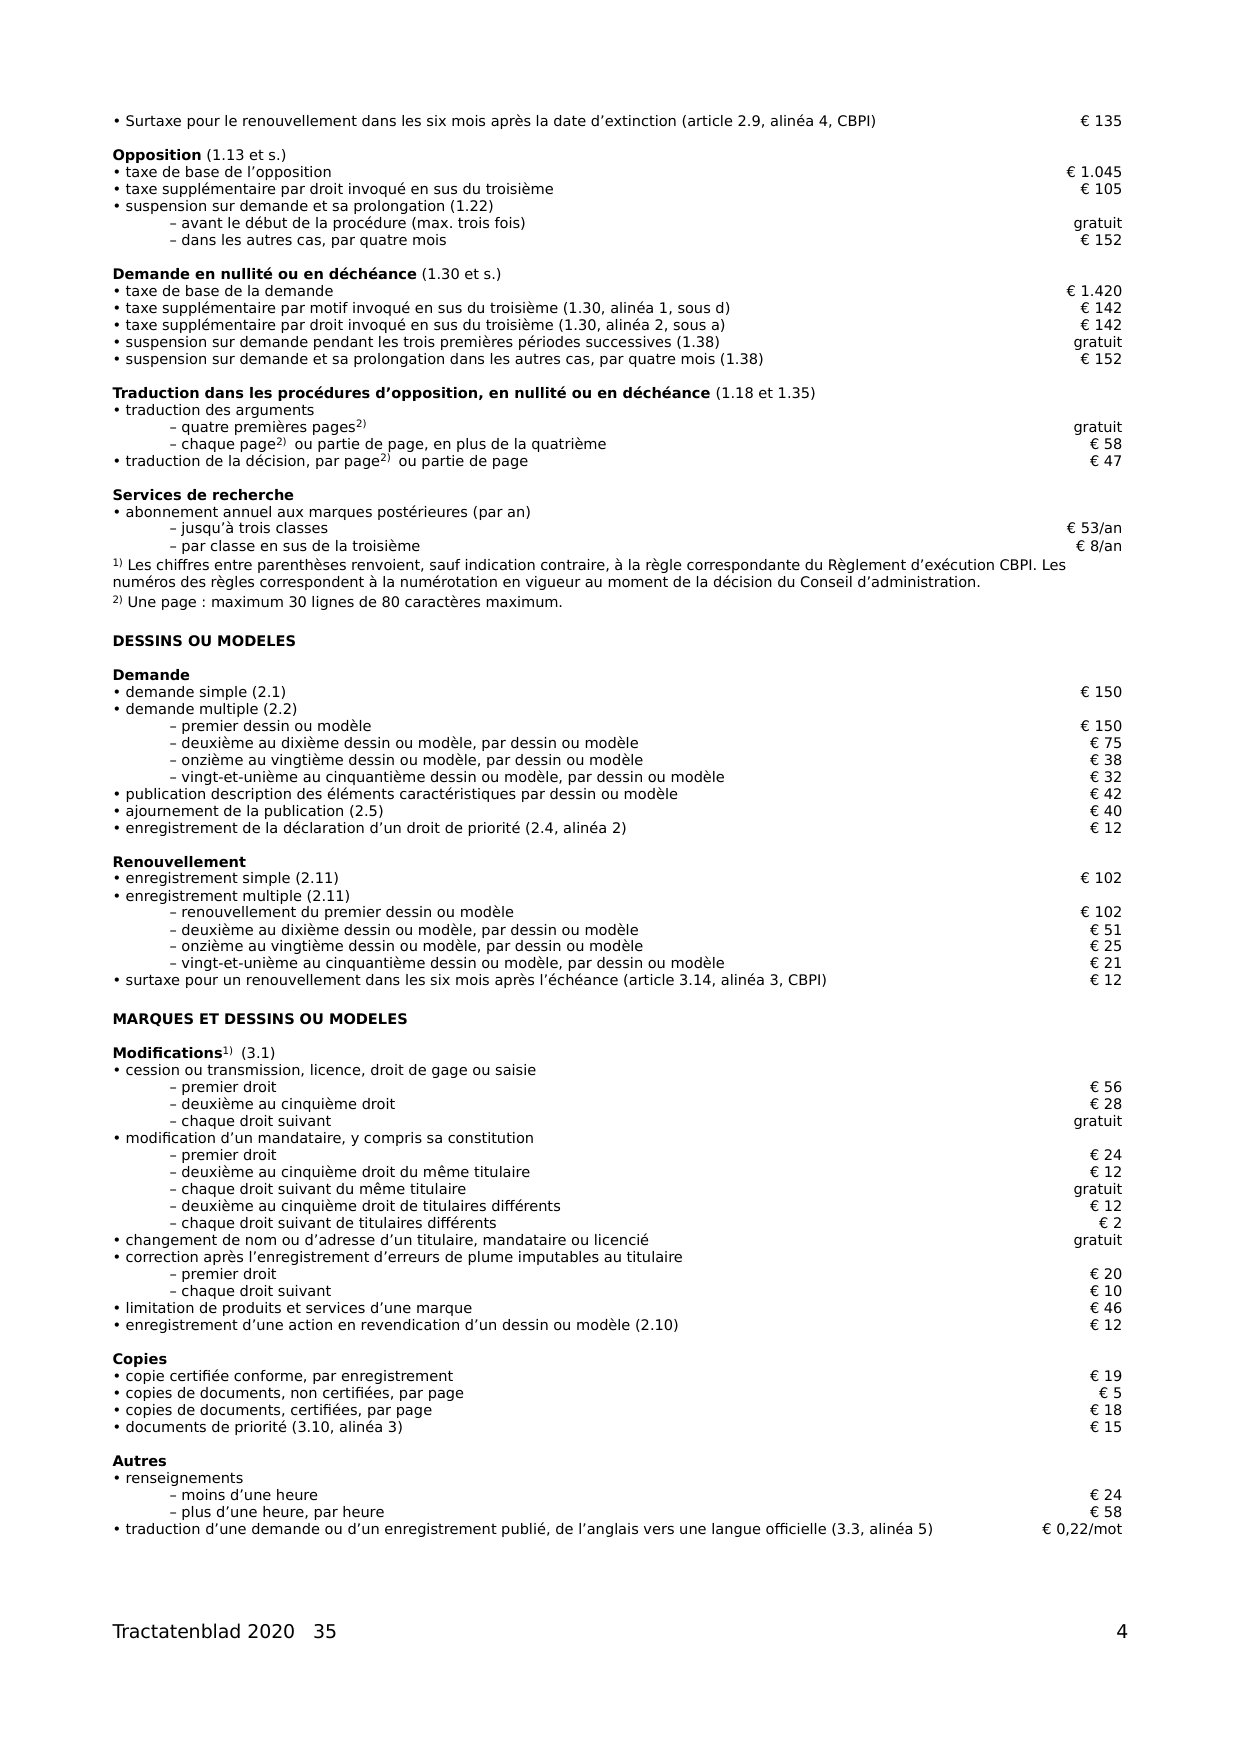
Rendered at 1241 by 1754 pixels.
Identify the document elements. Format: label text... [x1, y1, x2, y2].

table_cell • copies de documents, certifiées, par page [112, 1402, 1017, 1419]
table_cell • taxe de base de la demande [112, 283, 1017, 300]
table_cell [1017, 402, 1128, 418]
table_cell [163, 368, 1017, 384]
table_cell [163, 96, 1017, 113]
table_cell € 105 [1017, 181, 1128, 198]
table_cell – deuxième au dixième dessin ou modèle, par dessin ou modèle [163, 921, 1017, 938]
table_cell – premier dessin ou modèle [163, 718, 1017, 734]
table_cell [112, 436, 163, 452]
table_cell [112, 368, 163, 384]
table_cell – premier droit [163, 1079, 1017, 1096]
table_cell € 12 [1017, 1198, 1128, 1215]
table_cell € 58 [1017, 436, 1128, 452]
table_cell [112, 1266, 163, 1283]
table_cell • abonnement annuel aux marques postérieures (par an) [112, 504, 1017, 520]
table_cell • suspension sur demande pendant les trois premières périodes successives (1.38) [112, 334, 1017, 351]
table_cell [1017, 888, 1128, 904]
table_cell Renouvellement [112, 854, 1017, 870]
table_cell [112, 130, 163, 147]
table_cell • documents de priorité (3.10, alinéa 3) [112, 1419, 1017, 1436]
table_cell [1017, 667, 1128, 684]
table_cell € 75 [1017, 735, 1128, 752]
table_cell Copies [112, 1351, 1017, 1368]
table_cell € 1.420 [1017, 283, 1128, 300]
table_cell – onzième au vingtième dessin ou modèle, par dessin ou modèle [163, 752, 1017, 768]
table_cell – plus d’une heure, par heure [163, 1504, 1017, 1521]
table_cell € 58 [1017, 1504, 1128, 1521]
table_cell € 53/an [1017, 520, 1128, 537]
table_cell – premier droit [163, 1266, 1017, 1283]
table_cell [112, 1436, 163, 1453]
table_cell [112, 1181, 163, 1198]
table_cell • ajournement de la publication (2.5) [112, 803, 1017, 819]
table_cell [1017, 1130, 1128, 1147]
table_cell • renseignements [112, 1470, 1017, 1487]
table_cell [112, 96, 163, 113]
table_cell Traduction dans les procédures d’opposition, en nullité ou en déchéance (1.18 et 1.35) [112, 385, 1017, 402]
table_cell [1017, 249, 1128, 266]
table_cell – chaque droit suivant du même titulaire [163, 1181, 1017, 1198]
table_cell [1017, 368, 1128, 384]
table_cell € 12 [1017, 1164, 1128, 1181]
table_cell € 42 [1017, 786, 1128, 802]
table_cell € 40 [1017, 803, 1128, 819]
table_cell [112, 1096, 163, 1113]
table_cell [163, 249, 1017, 266]
table_cell € 150 [1017, 684, 1128, 701]
table_cell • copies de documents, non certifiées, par page [112, 1385, 1017, 1402]
table_cell € 56 [1017, 1079, 1128, 1096]
table_cell [112, 1198, 163, 1215]
table_cell [163, 1334, 1017, 1351]
table_cell € 21 [1017, 955, 1128, 972]
table_cell € 32 [1017, 769, 1128, 786]
table_cell – jusqu’à trois classes [163, 520, 1017, 537]
table_cell [163, 130, 1017, 147]
table_cell [1017, 1062, 1128, 1079]
table_cell • modification d’un mandataire, y compris sa constitution [112, 1130, 1017, 1147]
table_cell – deuxième au cinquième droit du même titulaire [163, 1164, 1017, 1181]
table_cell [112, 419, 163, 436]
table_cell gratuit [1017, 334, 1128, 351]
table_cell – avant le début de la procédure (max. trois fois) [163, 215, 1017, 232]
table_cell [1017, 266, 1128, 283]
table_cell € 2 [1017, 1215, 1128, 1232]
table_cell • correction après l’enregistrement d’erreurs de plume imputables au titulaire [112, 1249, 1017, 1266]
table_cell [163, 470, 1017, 486]
table_cell Services de recherche [112, 486, 1017, 503]
table_cell • copie certifiée conforme, par enregistrement [112, 1368, 1017, 1385]
table_cell • enregistrement d’une action en revendication d’un dessin ou modèle (2.10) [112, 1317, 1017, 1334]
table_cell • demande simple (2.1) [112, 684, 1017, 701]
table_cell • surtaxe pour un renouvellement dans les six mois après l’échéance (article 3.14, alinéa 3, CBPI) [112, 972, 1017, 989]
table_cell gratuit [1017, 1232, 1128, 1249]
table_cell • enregistrement simple (2.11) [112, 870, 1017, 887]
table_cell • taxe supplémentaire par droit invoqué en sus du troisième [112, 181, 1017, 198]
table_cell [1017, 1028, 1128, 1045]
table_cell [112, 938, 163, 955]
table_cell [112, 1215, 163, 1232]
table_cell [112, 1079, 163, 1096]
table_cell € 12 [1017, 1317, 1128, 1334]
table_cell • enregistrement de la déclaration d’un droit de priorité (2.4, alinéa 2) [112, 820, 1017, 836]
table_cell [112, 718, 163, 734]
table_cell [1017, 470, 1128, 486]
table_cell € 142 [1017, 300, 1128, 317]
table_cell [112, 955, 163, 972]
table_cell € 20 [1017, 1266, 1128, 1283]
table_cell [1017, 130, 1128, 147]
table_cell [112, 520, 163, 537]
table_cell [1017, 96, 1128, 113]
table_cell € 152 [1017, 351, 1128, 368]
table_cell • traduction d’une demande ou d’un enregistrement publié, de l’anglais vers une langue officielle (3.3, alinéa 5) [112, 1521, 1017, 1537]
table_cell [1017, 147, 1128, 164]
table_cell € 135 [1017, 113, 1128, 130]
table_cell – chaque droit suivant [163, 1113, 1017, 1130]
table_cell [1017, 486, 1128, 503]
table_cell Modifications1) (3.1) [112, 1045, 1017, 1062]
table_cell • taxe supplémentaire par droit invoqué en sus du troisième (1.30, alinéa 2, sous a) [112, 317, 1017, 334]
table_cell [1017, 198, 1128, 215]
table_cell [112, 1504, 163, 1521]
table_cell • taxe supplémentaire par motif invoqué en sus du troisième (1.30, alinéa 1, sous d) [112, 300, 1017, 317]
table_cell € 0,22/mot [1017, 1521, 1128, 1537]
table_cell • suspension sur demande et sa prolongation (1.22) [112, 198, 1017, 215]
table_cell • traduction des arguments [112, 402, 1017, 418]
table_cell [112, 921, 163, 938]
table_cell • enregistrement multiple (2.11) [112, 888, 1017, 904]
table_cell • limitation de produits et services d’une marque [112, 1300, 1017, 1317]
table_cell [112, 249, 163, 266]
table_cell [112, 1113, 163, 1130]
table_cell € 12 [1017, 972, 1128, 989]
table_cell [1017, 1436, 1128, 1453]
table_cell [112, 1283, 163, 1300]
table_cell – dans les autres cas, par quatre mois [163, 232, 1017, 249]
table_cell • changement de nom ou d’adresse d’un titulaire, mandataire ou licencié [112, 1232, 1017, 1249]
table_cell [1017, 650, 1128, 667]
table_cell gratuit [1017, 1113, 1128, 1130]
table_cell € 38 [1017, 752, 1128, 768]
table_cell – quatre premières pages2) [163, 419, 1017, 436]
table_cell € 15 [1017, 1419, 1128, 1436]
table_cell • demande multiple (2.2) [112, 701, 1017, 718]
table_cell [112, 1028, 1017, 1045]
table_cell [112, 650, 163, 667]
table_cell € 51 [1017, 921, 1128, 938]
table_cell [112, 836, 163, 853]
table_cell € 8/an [1017, 538, 1128, 554]
table_cell – deuxième au cinquième droit de titulaires différents [163, 1198, 1017, 1215]
table_cell € 10 [1017, 1283, 1128, 1300]
table_cell – moins d’une heure [163, 1487, 1017, 1503]
table_cell [1017, 385, 1128, 402]
table_cell € 102 [1017, 870, 1128, 887]
table_header MARQUES ET DESSINS OU MODELES [112, 1011, 1017, 1028]
table_cell € 24 [1017, 1147, 1128, 1164]
table_cell • cession ou transmission, licence, droit de gage ou saisie [112, 1062, 1017, 1079]
table_cell € 150 [1017, 718, 1128, 734]
table_cell € 152 [1017, 232, 1128, 249]
table_cell [112, 904, 163, 921]
table_cell – par classe en sus de la troisième [163, 538, 1017, 554]
table_cell gratuit [1017, 419, 1128, 436]
table_cell [1017, 1470, 1128, 1487]
table_cell Opposition (1.13 et s.) [112, 147, 1017, 164]
table_cell € 18 [1017, 1402, 1128, 1419]
table_cell € 12 [1017, 820, 1128, 836]
table_cell 1) Les chiffres entre parenthèses renvoient, sauf indication contraire, à la règle correspondante du Règlement d’exécution CBPI. Les numéros des règles correspondent à la numérotation en vigueur au moment de la décision du Conseil d’administration. 2) Une page : maximum 30 lignes de 80 caractères maximum. [112, 554, 1128, 611]
table_cell [163, 836, 1017, 853]
table_cell [112, 538, 163, 554]
table_cell [1017, 1045, 1128, 1062]
table_cell – deuxième au dixième dessin ou modèle, par dessin ou modèle [163, 735, 1017, 752]
table_header DESSINS OU MODELES [112, 633, 1017, 650]
table_cell Autres [112, 1453, 1017, 1469]
table_cell gratuit [1017, 215, 1128, 232]
table_cell – renouvellement du premier dessin ou modèle [163, 904, 1017, 921]
table_cell – vingt-et-unième au cinquantième dessin ou modèle, par dessin ou modèle [163, 955, 1017, 972]
table_cell [112, 1334, 163, 1351]
table_cell € 142 [1017, 317, 1128, 334]
table_cell € 46 [1017, 1300, 1128, 1317]
table_cell € 19 [1017, 1368, 1128, 1385]
table_header [1017, 633, 1128, 650]
table_cell – deuxième au cinquième droit [163, 1096, 1017, 1113]
table_cell • Surtaxe pour le renouvellement dans les six mois après la date d’extinction (article 2.9, alinéa 4, CBPI) [112, 113, 1017, 130]
table_cell [1017, 1351, 1128, 1368]
table_cell • publication description des éléments caractéristiques par dessin ou modèle [112, 786, 1017, 802]
table_cell [112, 1487, 163, 1503]
table_cell € 24 [1017, 1487, 1128, 1503]
table_cell [112, 1147, 163, 1164]
table_cell € 102 [1017, 904, 1128, 921]
table_cell – chaque droit suivant [163, 1283, 1017, 1300]
table_cell [1017, 1249, 1128, 1266]
table_cell [112, 470, 163, 486]
table_cell [112, 232, 163, 249]
table_cell – chaque page2) ou partie de page, en plus de la quatrième [163, 436, 1017, 452]
table_cell [112, 215, 163, 232]
table_cell gratuit [1017, 1181, 1128, 1198]
table_cell Demande [112, 667, 1017, 684]
table_cell – vingt-et-unième au cinquantième dessin ou modèle, par dessin ou modèle [163, 769, 1017, 786]
table_cell [163, 1436, 1017, 1453]
table_cell – premier droit [163, 1147, 1017, 1164]
table_cell [112, 735, 163, 752]
table_cell € 28 [1017, 1096, 1128, 1113]
table_cell € 25 [1017, 938, 1128, 955]
table_cell • taxe de base de l’opposition [112, 164, 1017, 181]
table_cell [112, 769, 163, 786]
table_cell [112, 752, 163, 768]
table_cell • suspension sur demande et sa prolongation dans les autres cas, par quatre mois (1.38) [112, 351, 1017, 368]
table_cell [112, 1164, 163, 1181]
table_cell [1017, 1334, 1128, 1351]
table_cell – chaque droit suivant de titulaires différents [163, 1215, 1017, 1232]
table_cell – onzième au vingtième dessin ou modèle, par dessin ou modèle [163, 938, 1017, 955]
table_cell € 47 [1017, 453, 1128, 469]
table_cell [163, 650, 1017, 667]
table_cell [1017, 1453, 1128, 1469]
table_cell € 5 [1017, 1385, 1128, 1402]
table_cell [1017, 504, 1128, 520]
table_cell [1017, 854, 1128, 870]
table_cell • traduction de la décision, par page2) ou partie de page [112, 453, 1017, 469]
table_cell € 1.045 [1017, 164, 1128, 181]
table_cell [1017, 836, 1128, 853]
table_cell [1017, 701, 1128, 718]
table_cell Demande en nullité ou en déchéance (1.30 et s.) [112, 266, 1017, 283]
table_header [1017, 1011, 1128, 1028]
